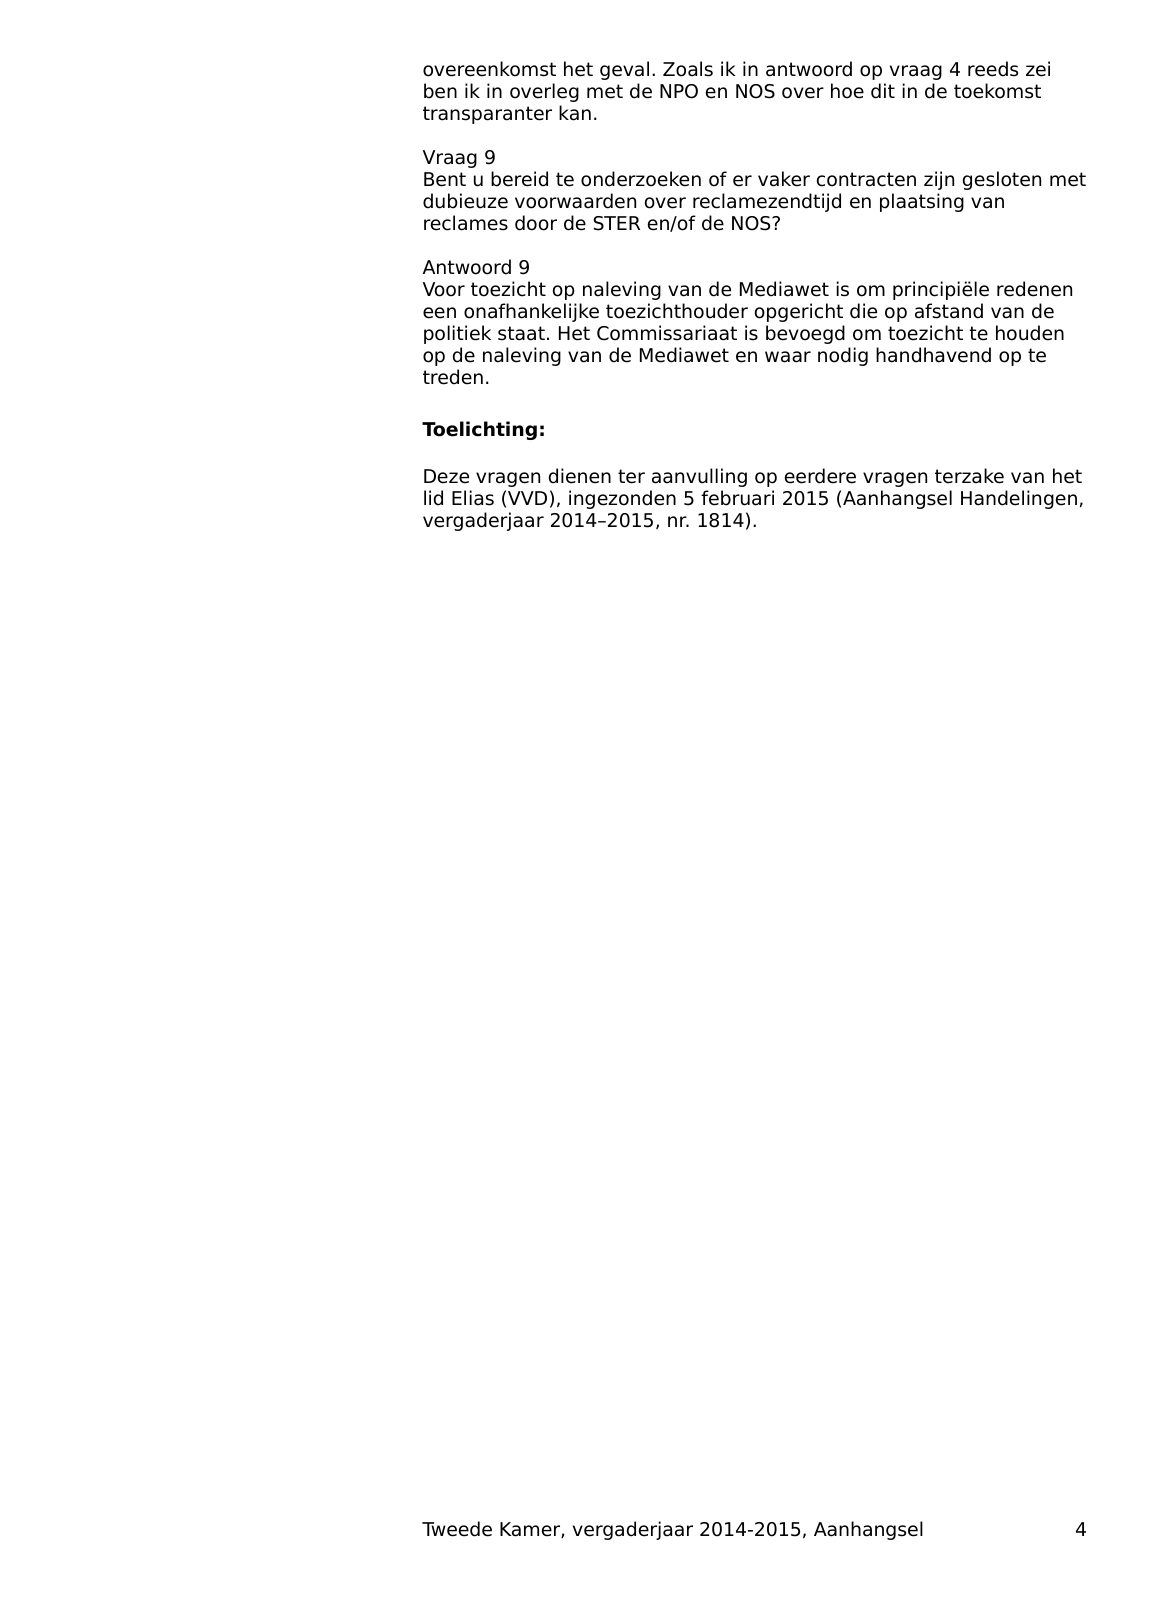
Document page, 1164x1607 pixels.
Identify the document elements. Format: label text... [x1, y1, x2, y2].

text Deze vragen dienen ter aanvulling op eerdere vragen terzake van het lid Elias (VVD), ingezonden 5 februari 2015 (Aanhangsel Handelingen, vergaderjaar 2014–2015, nr. 1814). [422, 466, 1087, 532]
text Bent u bereid te onderzoeken of er vaker contracten zijn gesloten met dubieuze voorwaarden over reclamezendtijd en plaatsing van reclames door de STER en/of de NOS? [422, 169, 1087, 235]
text Vraag 9 [422, 147, 1087, 169]
text Voor toezicht op naleving van de Mediawet is om principiële redenen een onafhankelijke toezichthouder opgericht die op afstand van de politiek staat. Het Commissariaat is bevoegd om toezicht te houden op de naleving van de Mediawet en waar nodig handhavend op te treden. [422, 279, 1087, 389]
text overeenkomst het geval. Zoals ik in antwoord op vraag 4 reeds zei ben ik in overleg met de NPO en NOS over hoe dit in de toekomst transparanter kan. [422, 59, 1087, 125]
text Antwoord 9 [422, 257, 1087, 279]
subtitle Toelichting: [422, 419, 1087, 441]
